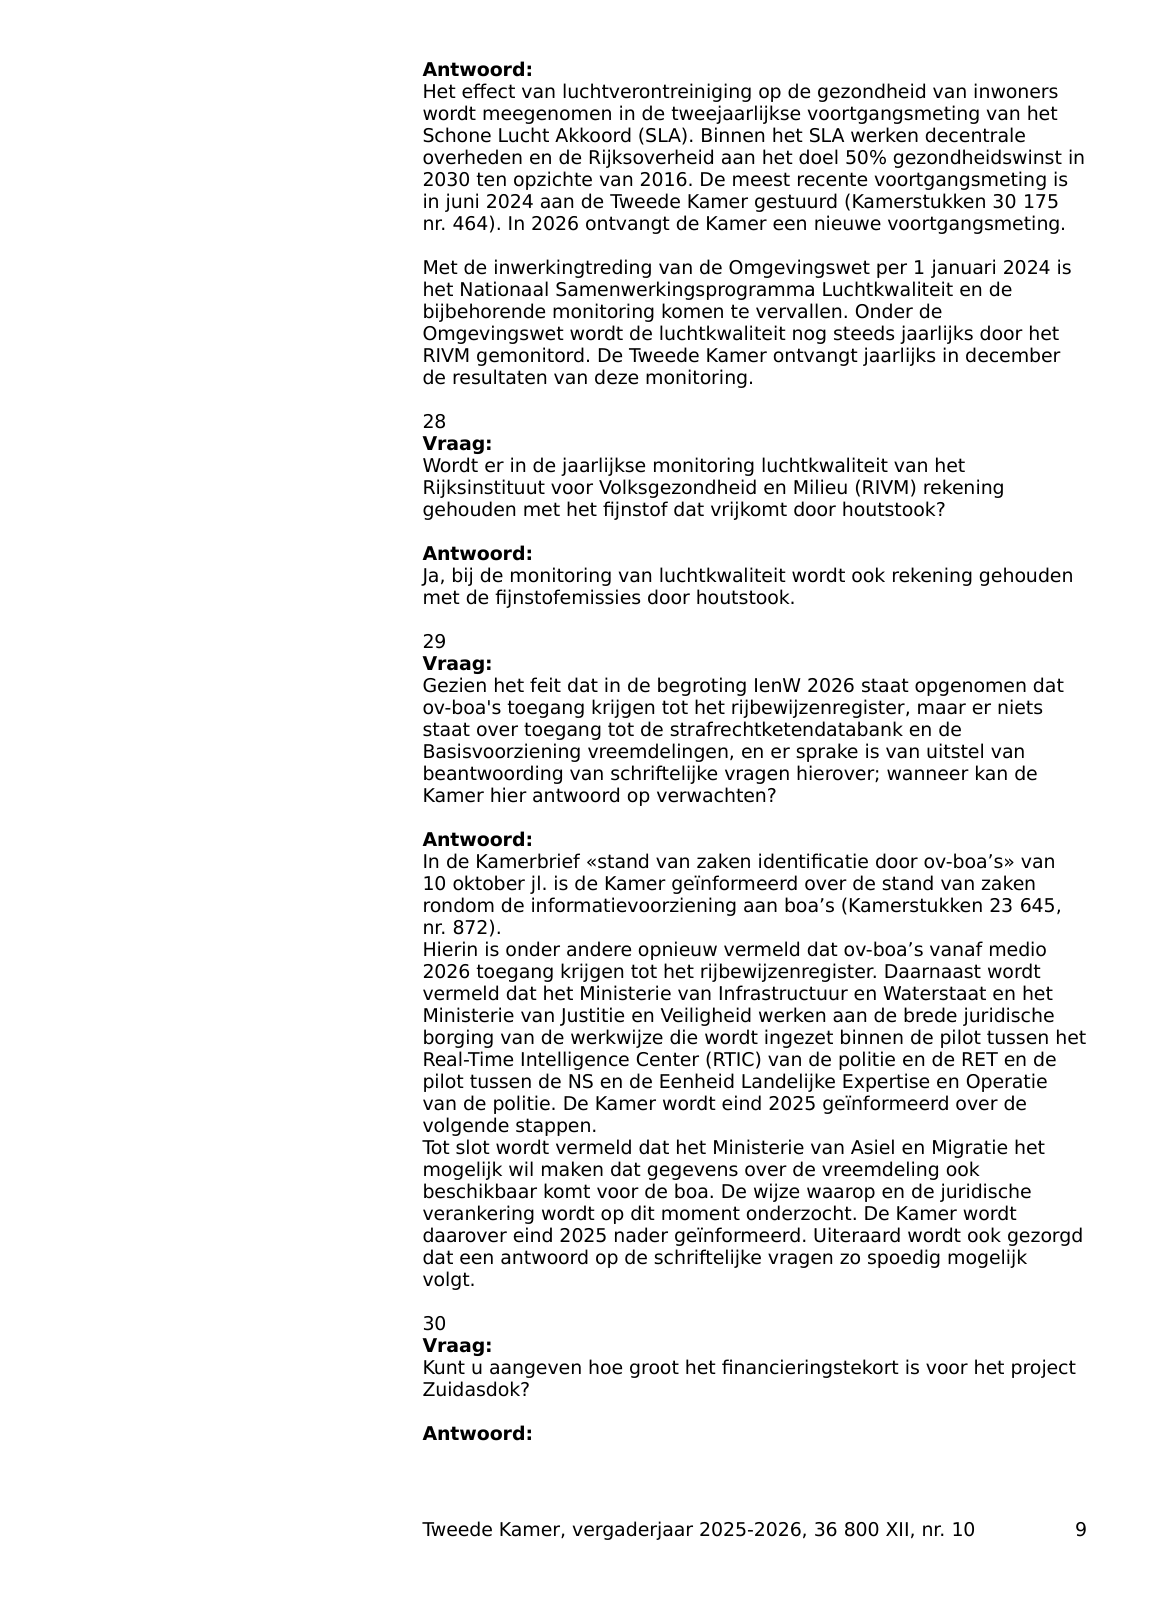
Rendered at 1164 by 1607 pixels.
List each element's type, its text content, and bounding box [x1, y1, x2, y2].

text 30 [422, 1313, 1087, 1335]
text 29 [422, 631, 1087, 653]
text Vraag: [422, 653, 1087, 675]
text Gezien het feit dat in de begroting IenW 2026 staat opgenomen dat ov-boa's toegang krijgen tot het rijbewijzenregister, maar er niets staat over toegang tot de strafrechtketendatabank en de Basisvoorziening vreemdelingen, en er sprake is van uitstel van beantwoording van schriftelijke vragen hierover; wanneer kan de Kamer hier antwoord op verwachten? [422, 675, 1087, 807]
text Antwoord: [422, 59, 1087, 81]
text In de Kamerbrief «stand van zaken identificatie door ov-boa’s» van 10 oktober jl. is de Kamer geïnformeerd over de stand van zaken rondom de informatievoorziening aan boa’s (Kamerstukken 23 645, nr. 872). [422, 851, 1087, 939]
text Vraag: [422, 1335, 1087, 1357]
text Met de inwerkingtreding van de Omgevingswet per 1 januari 2024 is het Nationaal Samenwerkingsprogramma Luchtkwaliteit en de bijbehorende monitoring komen te vervallen. Onder de Omgevingswet wordt de luchtkwaliteit nog steeds jaarlijks door het RIVM gemonitord. De Tweede Kamer ontvangt jaarlijks in december de resultaten van deze monitoring. [422, 257, 1087, 389]
text Vraag: [422, 433, 1087, 455]
text Wordt er in de jaarlijkse monitoring luchtkwaliteit van het Rijksinstituut voor Volksgezondheid en Milieu (RIVM) rekening gehouden met het fijnstof dat vrijkomt door houtstook? [422, 455, 1087, 521]
text Kunt u aangeven hoe groot het financieringstekort is voor het project Zuidasdok? [422, 1357, 1087, 1401]
text Het effect van luchtverontreiniging op de gezondheid van inwoners wordt meegenomen in de tweejaarlijkse voortgangsmeting van het Schone Lucht Akkoord (SLA). Binnen het SLA werken decentrale overheden en de Rijksoverheid aan het doel 50% gezondheidswinst in 2030 ten opzichte van 2016. De meest recente voortgangsmeting is in juni 2024 aan de Tweede Kamer gestuurd (Kamerstukken 30 175 nr. 464). In 2026 ontvangt de Kamer een nieuwe voortgangsmeting. [422, 81, 1087, 235]
text Ja, bij de monitoring van luchtkwaliteit wordt ook rekening gehouden met de fijnstofemissies door houtstook. [422, 565, 1087, 609]
text Antwoord: [422, 1423, 1087, 1445]
text Tot slot wordt vermeld dat het Ministerie van Asiel en Migratie het mogelijk wil maken dat gegevens over de vreemdeling ook beschikbaar komt voor de boa. De wijze waarop en de juridische verankering wordt op dit moment onderzocht. De Kamer wordt daarover eind 2025 nader geïnformeerd. Uiteraard wordt ook gezorgd dat een antwoord op de schriftelijke vragen zo spoedig mogelijk volgt. [422, 1137, 1087, 1291]
text Antwoord: [422, 543, 1087, 565]
text Hierin is onder andere opnieuw vermeld dat ov-boa’s vanaf medio 2026 toegang krijgen tot het rijbewijzenregister. Daarnaast wordt vermeld dat het Ministerie van Infrastructuur en Waterstaat en het Ministerie van Justitie en Veiligheid werken aan de brede juridische borging van de werkwijze die wordt ingezet binnen de pilot tussen het Real-Time Intelligence Center (RTIC) van de politie en de RET en de pilot tussen de NS en de Eenheid Landelijke Expertise en Operatie van de politie. De Kamer wordt eind 2025 geïnformeerd over de volgende stappen. [422, 939, 1087, 1137]
text 28 [422, 411, 1087, 433]
text Antwoord: [422, 829, 1087, 851]
